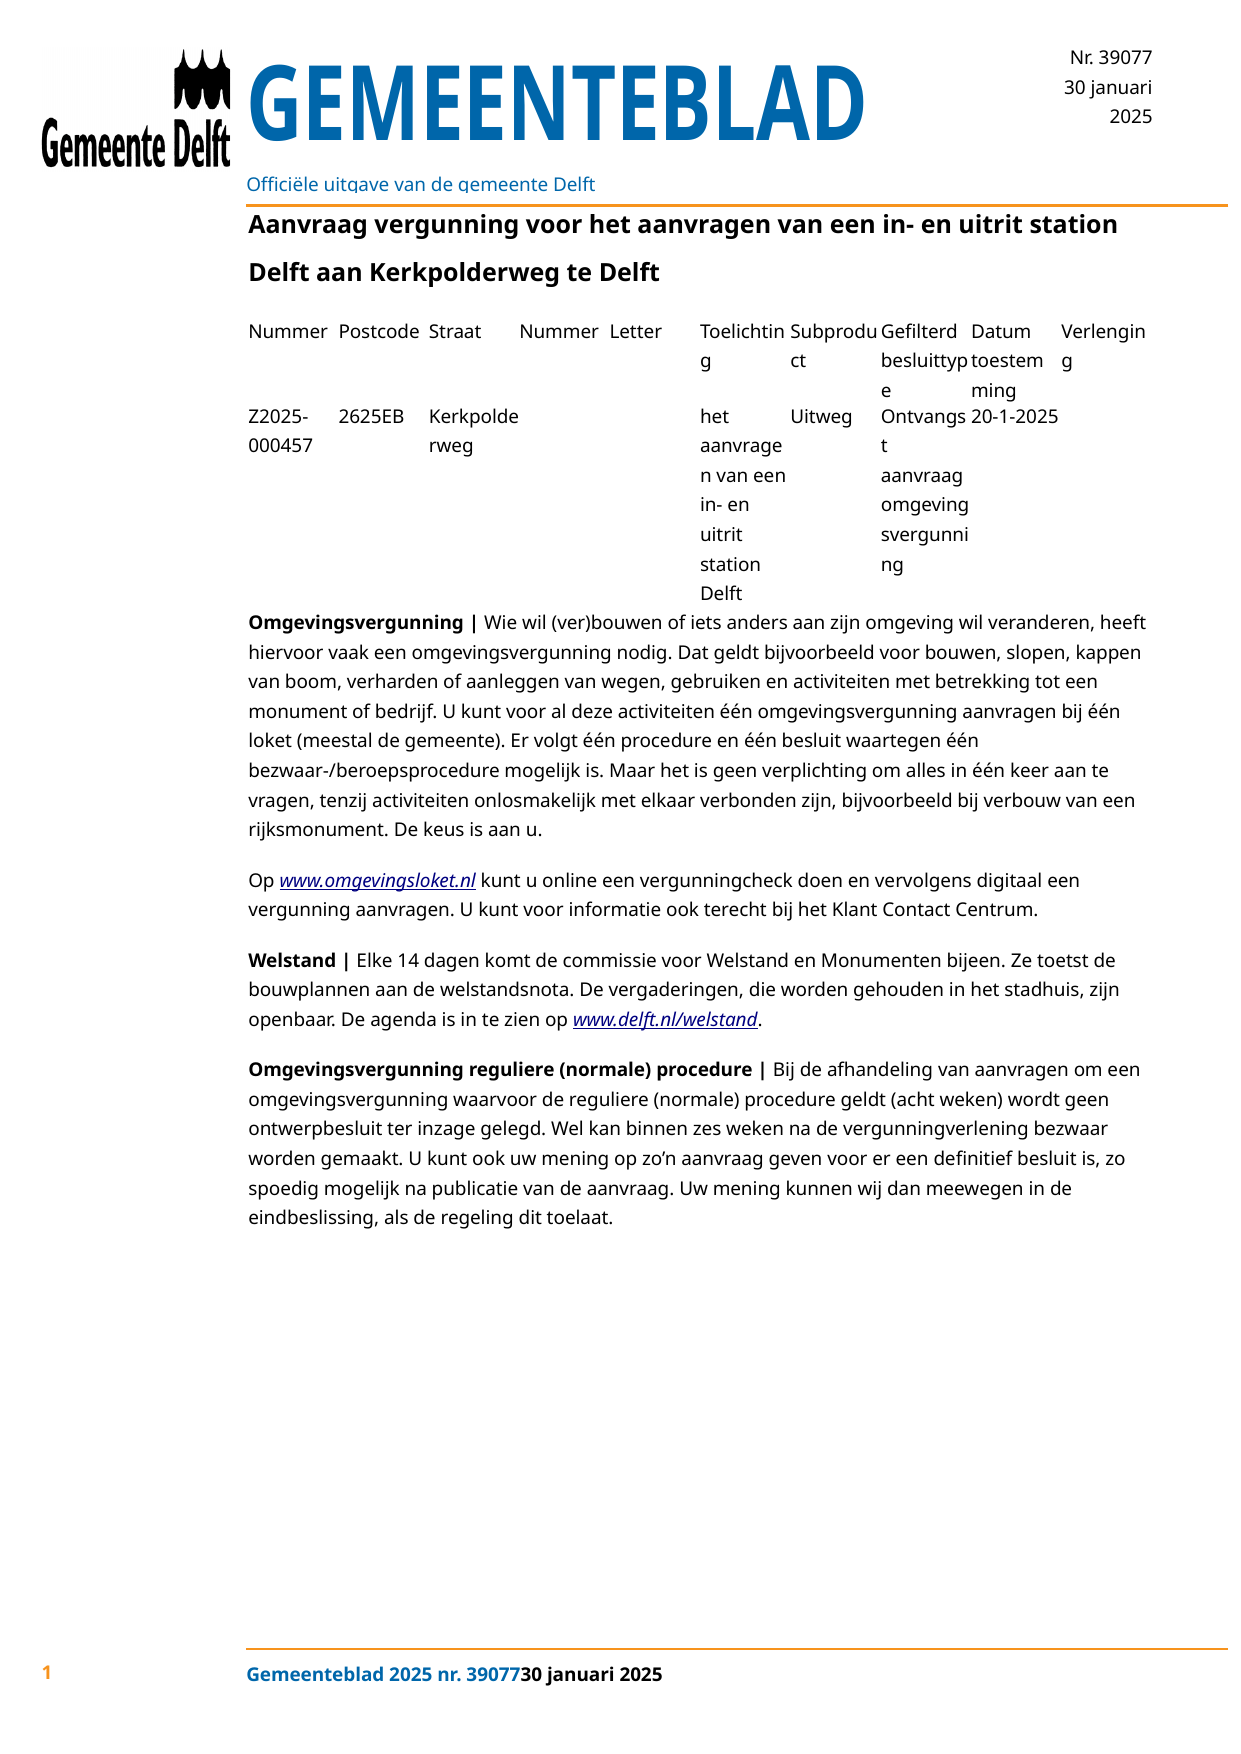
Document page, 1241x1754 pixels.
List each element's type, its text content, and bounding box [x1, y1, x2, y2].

table_header Toelichting [700, 318, 790, 403]
table_cell [519, 403, 609, 606]
table_header Subproduct [790, 318, 881, 403]
table_header Letter [609, 318, 700, 403]
text Aanvraag vergunning voor het aanvragen van een in- en uitrit station Delft aan Kerkpolderweg te Delft [248, 207, 1152, 288]
table_header Datum toestemming [971, 318, 1061, 403]
table_cell Kerkpolderweg [429, 403, 519, 606]
table_cell Z2025-000457 [248, 403, 338, 606]
table_header Postcode [338, 318, 429, 403]
table_cell 2625EB [338, 403, 429, 606]
table_cell [1061, 403, 1152, 606]
table_header Straat [429, 318, 519, 403]
text Omgevingsvergunning | Wie wil (ver)bouwen of iets anders aan zijn omgeving wil veranderen, heeft hiervoor vaak een omgevingsvergunning nodig. Dat geldt bijvoorbeeld voor bouwen, slopen, kappen van boom, verharden of aanleggen van wegen, gebruiken en activiteiten met betrekking tot een monument of bedrijf. U kunt voor al deze activiteiten één omgevingsvergunning aanvragen bij één loket (meestal de gemeente). Er volgt één procedure en één besluit waartegen één bezwaar-/beroepsprocedure mogelijk is. Maar het is geen verplichting om alles in één keer aan te vragen, tenzij activiteiten onlosmakelijk met elkaar verbonden zijn, bijvoorbeeld bij verbouw van een rijksmonument. De keus is aan u. [248, 609, 1152, 842]
table_header Verlenging [1061, 318, 1152, 403]
table_cell het aanvragen van een in- en uitrit station Delft [700, 403, 790, 606]
table_header Gefilterd besluittype [881, 318, 971, 403]
picture [41, 47, 231, 172]
table_cell Ontvangst aanvraag omgevingsvergunning [881, 403, 971, 606]
text Welstand | Elke 14 dagen komt de commissie voor Welstand en Monumenten bijeen. Ze toetst de bouwplannen aan de welstandsnota. De vergaderingen, die worden gehouden in het stadhuis, zijn openbaar. De agenda is in te zien op www.delft.nl/welstand. [248, 947, 1152, 1032]
text Omgevingsvergunning reguliere (normale) procedure | Bij de afhandeling van aanvragen om een omgevingsvergunning waarvoor de reguliere (normale) procedure geldt (acht weken) wordt geen ontwerpbesluit ter inzage gelegd. Wel kan binnen zes weken na de vergunningverlening bezwaar worden gemaakt. U kunt ook uw mening op zo’n aanvraag geven voor er een definitief besluit is, zo spoedig mogelijk na publicatie van de aanvraag. Uw mening kunnen wij dan meewegen in de eindbeslissing, als de regeling dit toelaat. [248, 1056, 1152, 1230]
table_cell 20-1-2025 [971, 403, 1061, 606]
table_cell Uitweg [790, 403, 881, 606]
text Op www.omgevingsloket.nl kunt u online een vergunningcheck doen en vervolgens digitaal een vergunning aanvragen. U kunt voor informatie ook terecht bij het Klant Contact Centrum. [248, 867, 1152, 922]
table_cell [609, 403, 700, 606]
table_header Nummer [519, 318, 609, 403]
table_header Nummer [248, 318, 338, 403]
